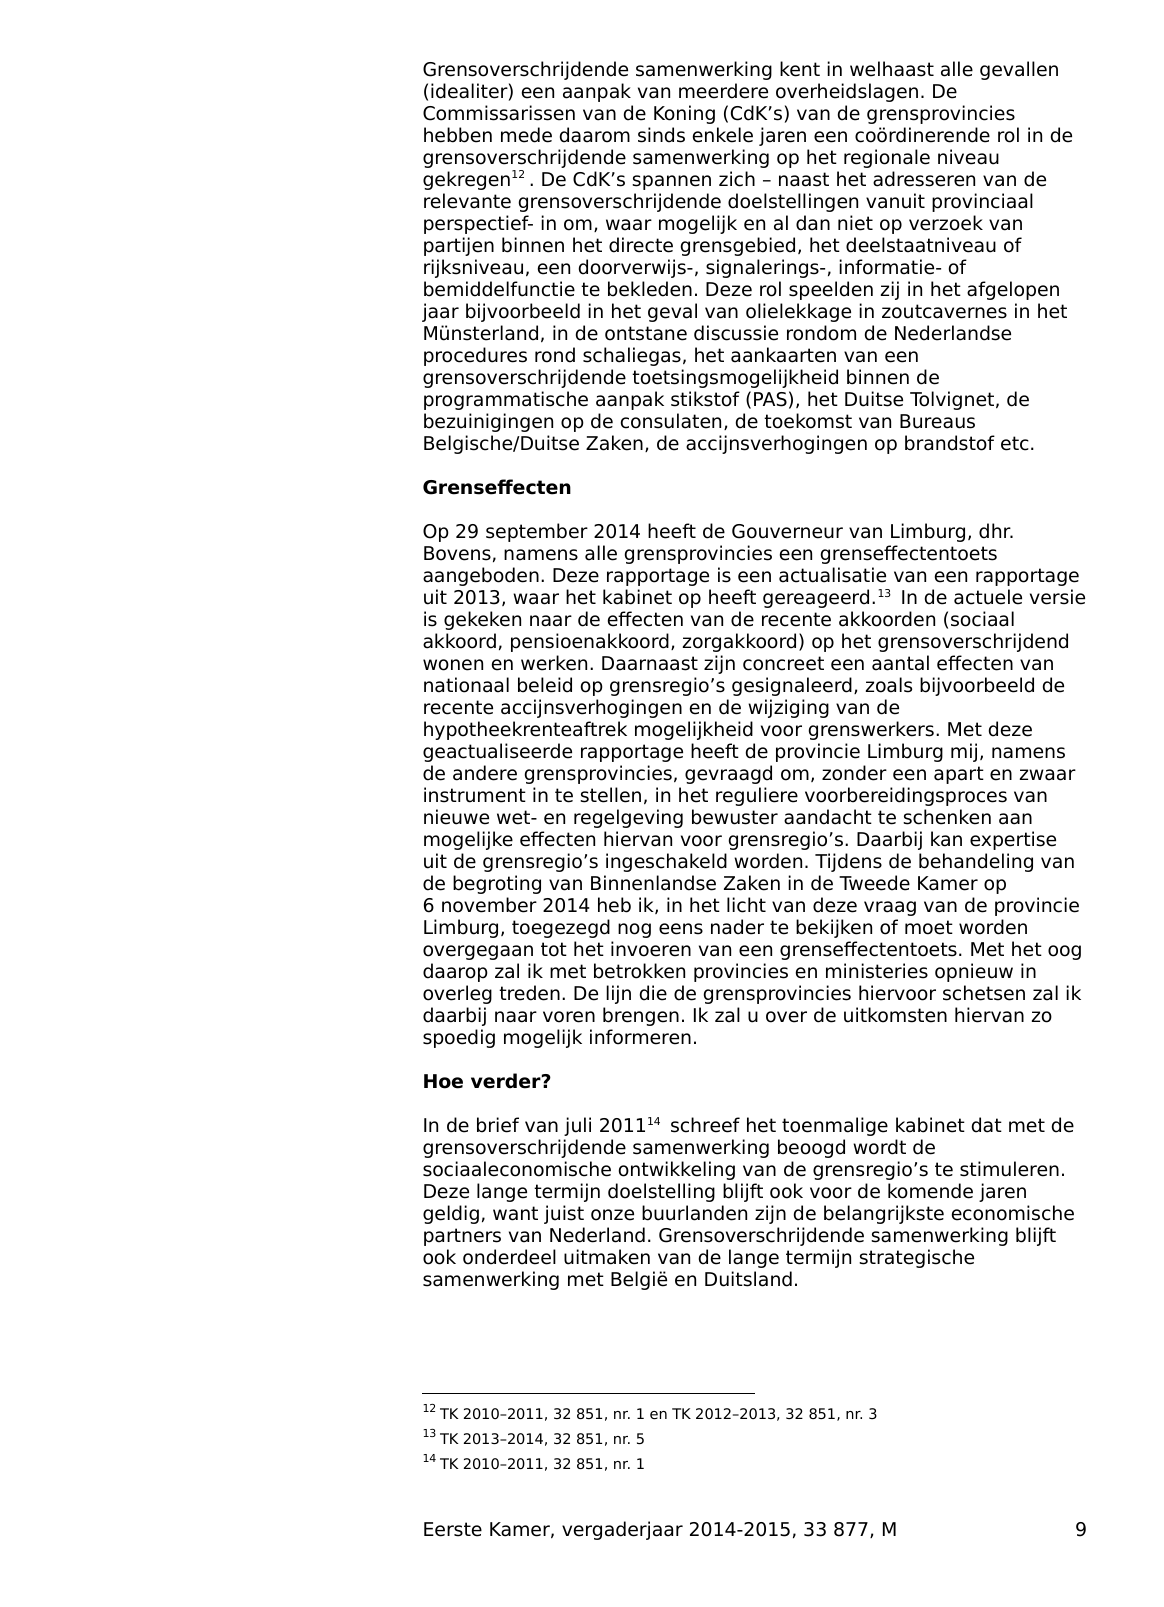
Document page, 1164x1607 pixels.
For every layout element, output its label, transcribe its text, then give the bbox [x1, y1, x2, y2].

subtitle Grenseffecten [422, 477, 1087, 499]
text Op 29 september 2014 heeft de Gouverneur van Limburg, dhr. Bovens, namens alle grensprovincies een grenseffectentoets aangeboden. Deze rapportage is een actualisatie van een rapportage uit 2013, waar het kabinet op heeft gereageerd. In de actuele versie is gekeken naar de effecten van de recente akkoorden (sociaal akkoord, pensioenakkoord, zorgakkoord) op het grensoverschrijdend wonen en werken. Daarnaast zijn concreet een aantal effecten van nationaal beleid op grensregio’s gesignaleerd, zoals bijvoorbeeld de recente accijnsverhogingen en de wijziging van de hypotheekrenteaftrek mogelijkheid voor grenswerkers. Met deze geactualiseerde rapportage heeft de provincie Limburg mij, namens de andere grensprovincies, gevraagd om, zonder een apart en zwaar instrument in te stellen, in het reguliere voorbereidingsproces van nieuwe wet- en regelgeving bewuster aandacht te schenken aan mogelijke effecten hiervan voor grensregio’s. Daarbij kan expertise uit de grensregio’s ingeschakeld worden. Tijdens de behandeling van de begroting van Binnenlandse Zaken in de Tweede Kamer op 6 november 2014 heb ik, in het licht van deze vraag van de provincie Limburg, toegezegd nog eens nader te bekijken of moet worden overgegaan tot het invoeren van een grenseffectentoets. Met het oog daarop zal ik met betrokken provincies en ministeries opnieuw in overleg treden. De lijn die de grensprovincies hiervoor schetsen zal ik daarbij naar voren brengen. Ik zal u over de uitkomsten hiervan zo spoedig mogelijk informeren. [422, 521, 1087, 1048]
text Grensoverschrijdende samenwerking kent in welhaast alle gevallen (idealiter) een aanpak van meerdere overheidslagen. De Commissarissen van de Koning (CdK’s) van de grensprovincies hebben mede daarom sinds enkele jaren een coördinerende rol in de grensoverschrijdende samenwerking op het regionale niveau gekregen. De CdK’s spannen zich – naast het adresseren van de relevante grensoverschrijdende doelstellingen vanuit provinciaal perspectief- in om, waar mogelijk en al dan niet op verzoek van partijen binnen het directe grensgebied, het deelstaatniveau of rijksniveau, een doorverwijs-, signalerings-, informatie- of bemiddelfunctie te bekleden. Deze rol speelden zij in het afgelopen jaar bijvoorbeeld in het geval van olielekkage in zoutcavernes in het Münsterland, in de ontstane discussie rondom de Nederlandse procedures rond schaliegas, het aankaarten van een grensoverschrijdende toetsingsmogelijkheid binnen de programmatische aanpak stikstof (PAS), het Duitse Tolvignet, de bezuinigingen op de consulaten, de toekomst van Bureaus Belgische/Duitse Zaken, de accijnsverhogingen op brandstof etc. [422, 59, 1087, 455]
text TK 2013–2014, 32 851, nr. 5 [422, 1427, 1087, 1449]
text TK 2010–2011, 32 851, nr. 1 en TK 2012–2013, 32 851, nr. 3 [422, 1402, 1087, 1424]
text TK 2010–2011, 32 851, nr. 1 [422, 1452, 1087, 1474]
text In de brief van juli 2011 schreef het toenmalige kabinet dat met de grensoverschrijdende samenwerking beoogd wordt de sociaaleconomische ontwikkeling van de grensregio’s te stimuleren. Deze lange termijn doelstelling blijft ook voor de komende jaren geldig, want juist onze buurlanden zijn de belangrijkste economische partners van Nederland. Grensoverschrijdende samenwerking blijft ook onderdeel uitmaken van de lange termijn strategische samenwerking met België en Duitsland. [422, 1115, 1087, 1291]
subtitle Hoe verder? [422, 1071, 1087, 1093]
